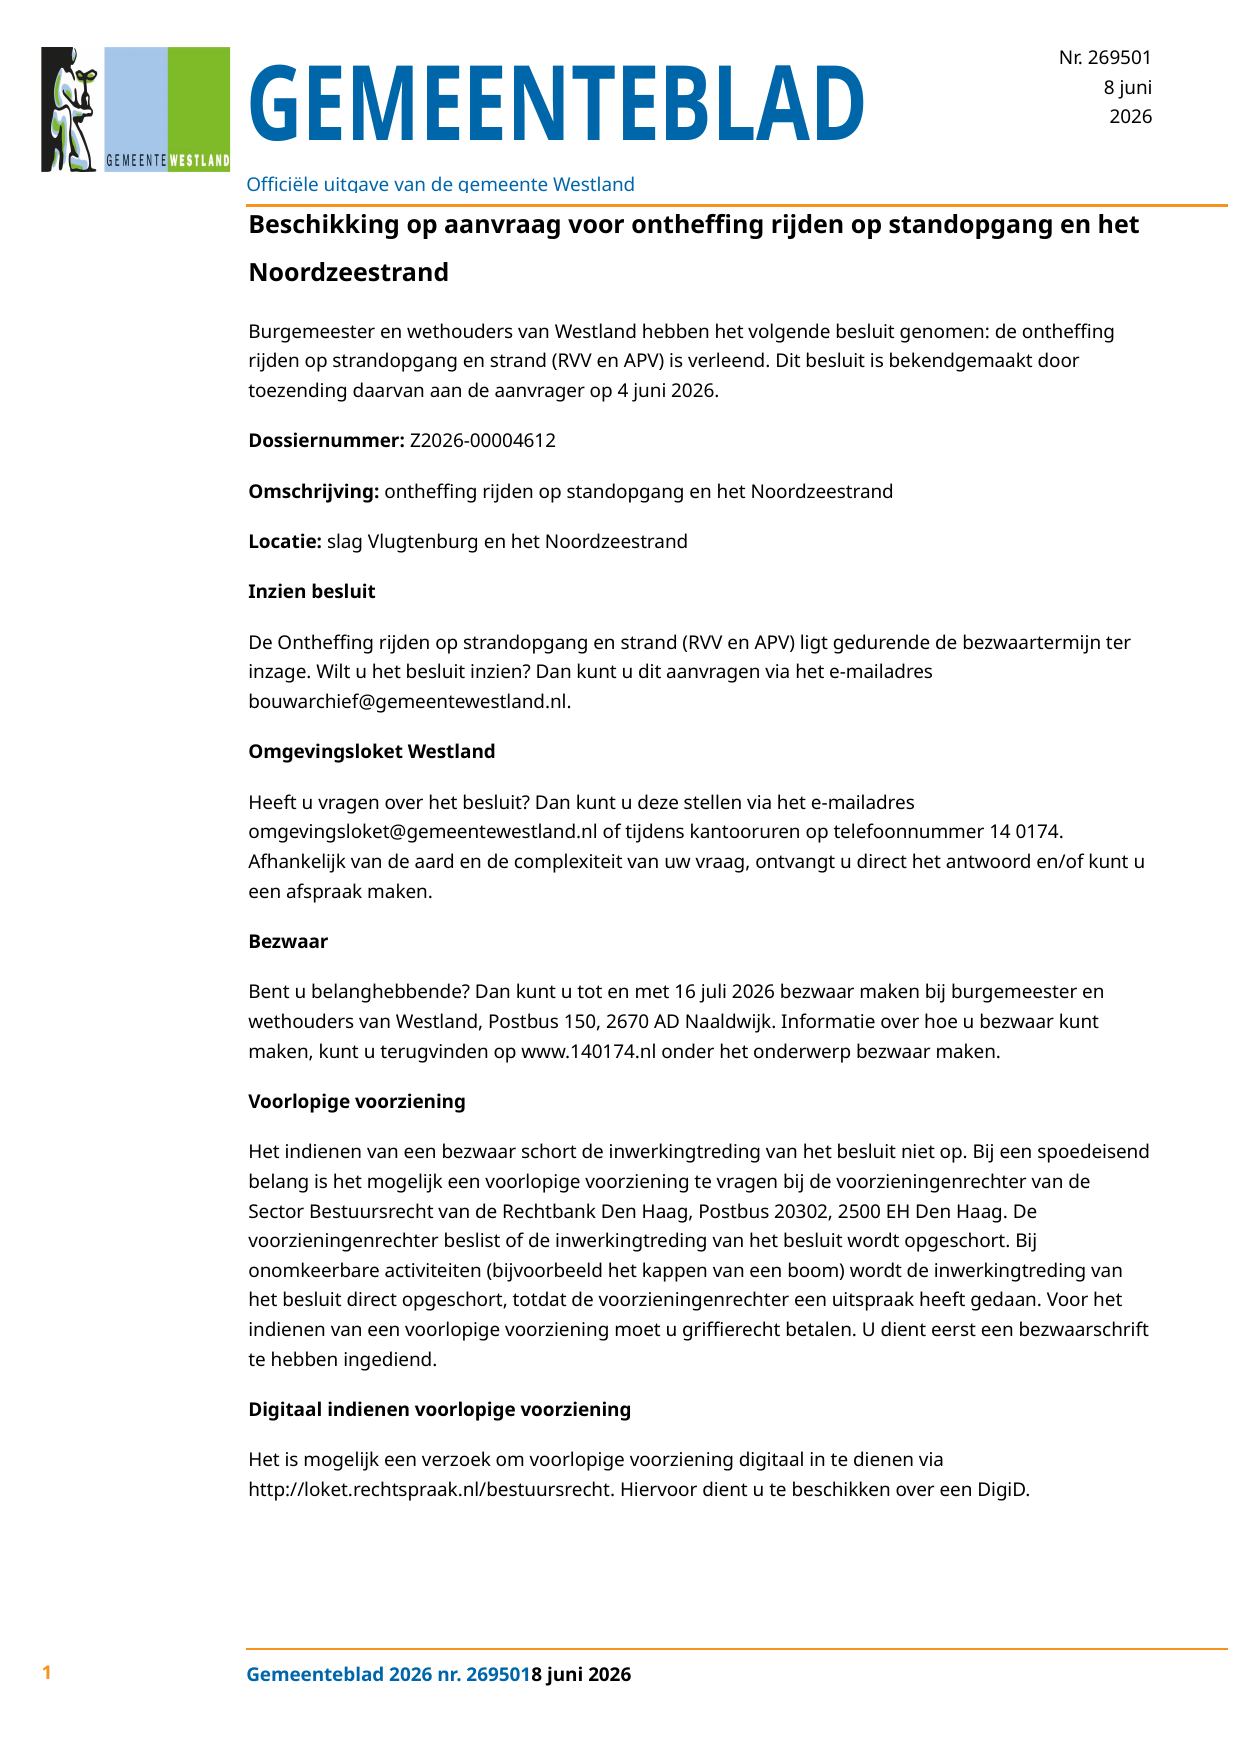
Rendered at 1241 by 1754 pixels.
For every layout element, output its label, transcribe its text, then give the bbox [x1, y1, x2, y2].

text Beschikking op aanvraag voor ontheffing rijden op standopgang en het Noordzeestrand [248, 207, 1152, 288]
text De Ontheffing rijden op strandopgang en strand (RVV en APV) ligt gedurende de bezwaartermijn ter inzage. Wilt u het besluit inzien? Dan kunt u dit aanvragen via het e-mailadres bouwarchief@gemeentewestland.nl. [248, 629, 1152, 714]
text Het is mogelijk een verzoek om voorlopige voorziening digitaal in te dienen via http://loket.rechtspraak.nl/bestuursrecht. Hiervoor dient u te beschikken over een DigiD. [248, 1447, 1152, 1502]
picture [41, 47, 231, 172]
text Dossiernummer: Z2026-00004612 [248, 427, 1152, 453]
text Inzien besluit [248, 579, 1152, 604]
text Heeft u vragen over het besluit? Dan kunt u deze stellen via het e-mailadres omgevingsloket@gemeentewestland.nl of tijdens kantooruren op telefoonnummer 14 0174. Afhankelijk van de aard en de complexiteit van uw vraag, ontvangt u direct het antwoord en/of kunt u een afspraak maken. [248, 789, 1152, 904]
text Omschrijving: ontheffing rijden op standopgang en het Noordzeestrand [248, 478, 1152, 504]
text Bezwaar [248, 928, 1152, 954]
text Voorlopige voorziening [248, 1088, 1152, 1114]
text Burgemeester en wethouders van Westland hebben het volgende besluit genomen: de ontheffing rijden op strandopgang en strand (RVV en APV) is verleend. Dit besluit is bekendgemaakt door toezending daarvan aan de aanvrager op 4 juni 2026. [248, 318, 1152, 403]
text Digitaal indienen voorlopige voorziening [248, 1396, 1152, 1422]
text Omgevingsloket Westland [248, 739, 1152, 764]
text Het indienen van een bezwaar schort de inwerkingtreding van het besluit niet op. Bij een spoedeisend belang is het mogelijk een voorlopige voorziening te vragen bij de voorzieningenrechter van de Sector Bestuursrecht van de Rechtbank Den Haag, Postbus 20302, 2500 EH Den Haag. De voorzieningenrechter beslist of de inwerkingtreding van het besluit wordt opgeschort. Bij onomkeerbare activiteiten (bijvoorbeeld het kappen van een boom) wordt de inwerkingtreding van het besluit direct opgeschort, totdat de voorzieningenrechter een uitspraak heeft gedaan. Voor het indienen van een voorlopige voorziening moet u griffierecht betalen. U dient eerst een bezwaarschrift te hebben ingediend. [248, 1139, 1152, 1372]
text Locatie: slag Vlugtenburg en het Noordzeestrand [248, 528, 1152, 554]
text Bent u belanghebbende? Dan kunt u tot en met 16 juli 2026 bezwaar maken bij burgemeester en wethouders van Westland, Postbus 150, 2670 AD Naaldwijk. Informatie over hoe u bezwaar kunt maken, kunt u terugvinden op www.140174.nl onder het onderwerp bezwaar maken. [248, 979, 1152, 1064]
